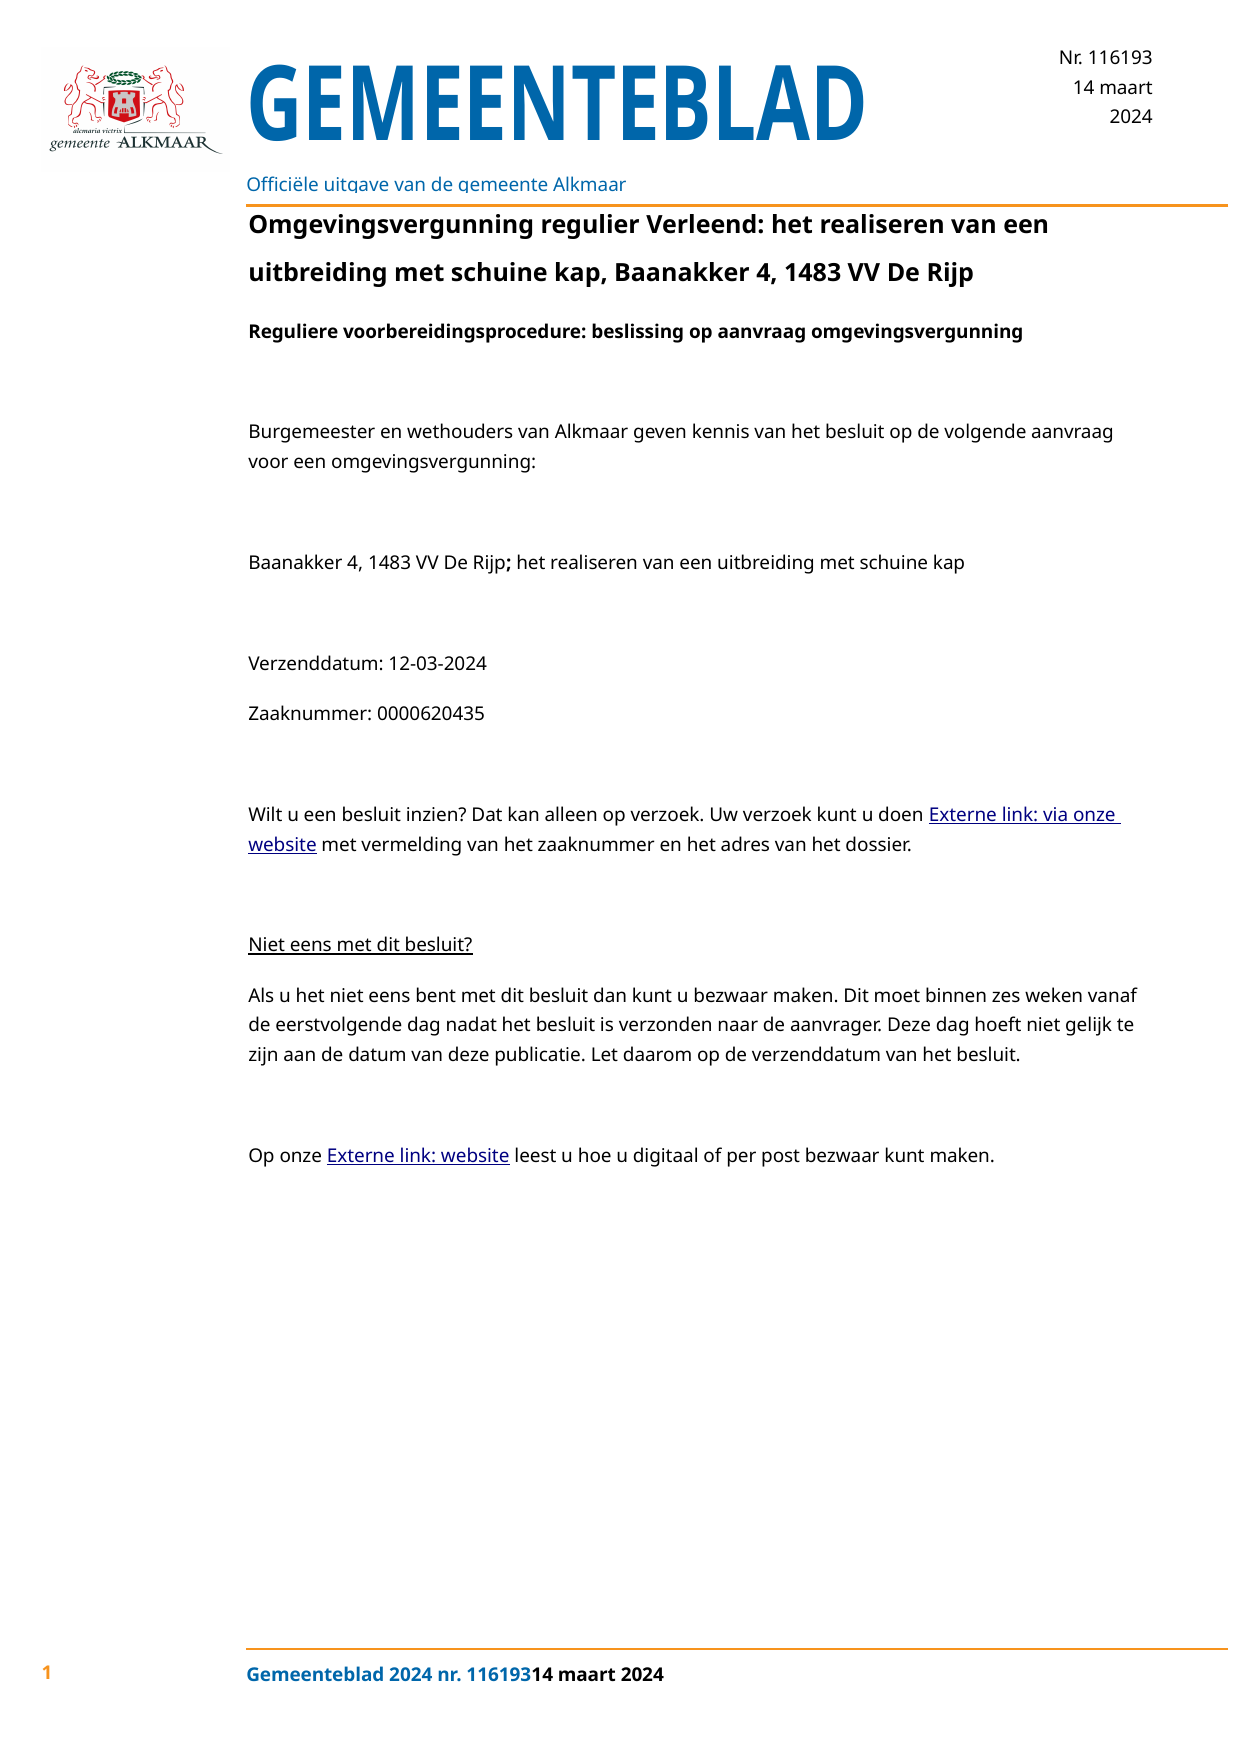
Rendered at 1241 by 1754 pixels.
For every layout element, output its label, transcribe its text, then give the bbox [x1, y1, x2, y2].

text Niet eens met dit besluit? [248, 932, 1152, 957]
text Als u het niet eens bent met dit besluit dan kunt u bezwaar maken. Dit moet binnen zes weken vanaf de eerstvolgende dag nadat het besluit is verzonden naar de aanvrager. Deze dag hoeft niet gelijk te zijn aan de datum van deze publicatie. Let daarom op de verzenddatum van het besluit. [248, 982, 1152, 1067]
text Verzenddatum: 12-03-2024 [248, 650, 1152, 676]
text Omgevingsvergunning regulier Verleend: het realiseren van een uitbreiding met schuine kap, Baanakker 4, 1483 VV De Rijp [248, 207, 1152, 288]
picture [41, 47, 231, 172]
text Op onze Externe link: website leest u hoe u digitaal of per post bezwaar kunt maken. [248, 1142, 1152, 1168]
text Zaaknummer: 0000620435 [248, 700, 1152, 726]
text Burgemeester en wethouders van Alkmaar geven kennis van het besluit op de volgende aanvraag voor een omgevingsvergunning: [248, 419, 1152, 474]
text Reguliere voorbereidingsprocedure: beslissing op aanvraag omgevingsvergunning [248, 318, 1152, 344]
text Wilt u een besluit inzien? Dat kan alleen op verzoek. Uw verzoek kunt u doen Externe link: via onze website met vermelding van het zaaknummer en het adres van het dossier. [248, 801, 1152, 857]
text Baanakker 4, 1483 VV De Rijp; het realiseren van een uitbreiding met schuine kap [248, 549, 1152, 575]
